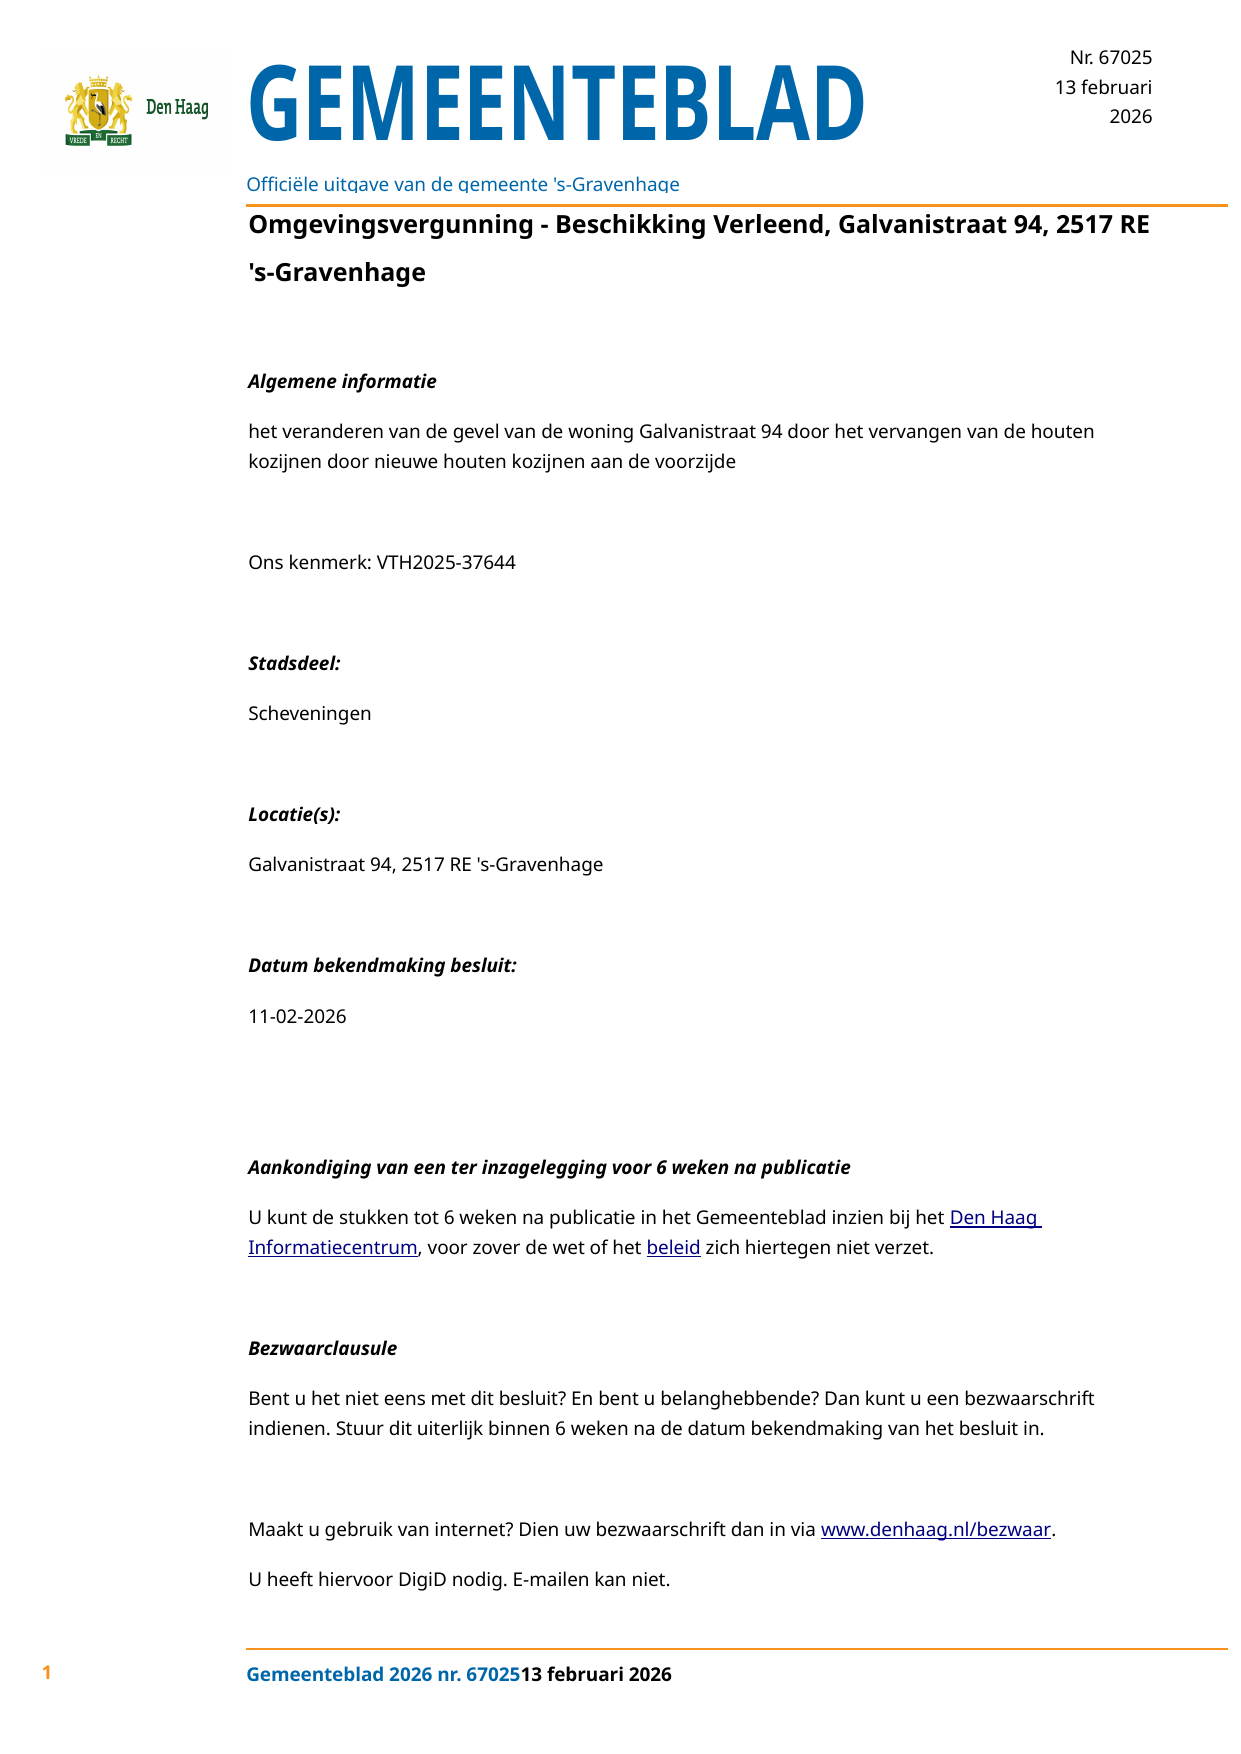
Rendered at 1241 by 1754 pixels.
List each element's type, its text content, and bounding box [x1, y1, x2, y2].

text U heeft hiervoor DigiD nodig. E-mailen kan niet. [248, 1566, 1152, 1592]
text Scheveningen [248, 700, 1152, 726]
text Maakt u gebruik van internet? Dien uw bezwaarschrift dan in via www.denhaag.nl/bezwaar. [248, 1516, 1152, 1542]
text Bent u het niet eens met dit besluit? En bent u belanghebbende? Dan kunt u een bezwaarschrift indienen. Stuur dit uiterlijk binnen 6 weken na de datum bekendmaking van het besluit in. [248, 1385, 1152, 1441]
text Bezwaarclausule [248, 1335, 1152, 1361]
text U kunt de stukken tot 6 weken na publicatie in het Gemeenteblad inzien bij het Den Haag Informatiecentrum, voor zover de wet of het beleid zich hiertegen niet verzet. [248, 1204, 1152, 1260]
text Datum bekendmaking besluit: [248, 952, 1152, 978]
text Locatie(s): [248, 801, 1152, 827]
text Stadsdeel: [248, 650, 1152, 676]
picture [41, 47, 231, 172]
text Aankondiging van een ter inzagelegging voor 6 weken na publicatie [248, 1154, 1152, 1180]
text Omgevingsvergunning - Beschikking Verleend, Galvanistraat 94, 2517 RE 's-Gravenhage [248, 207, 1152, 288]
text Algemene informatie [248, 368, 1152, 394]
text Galvanistraat 94, 2517 RE 's-Gravenhage [248, 852, 1152, 877]
text het veranderen van de gevel van de woning Galvanistraat 94 door het vervangen van de houten kozijnen door nieuwe houten kozijnen aan de voorzijde [248, 419, 1152, 474]
text 11-02-2026 [248, 1003, 1152, 1029]
text Ons kenmerk: VTH2025-37644 [248, 549, 1152, 575]
